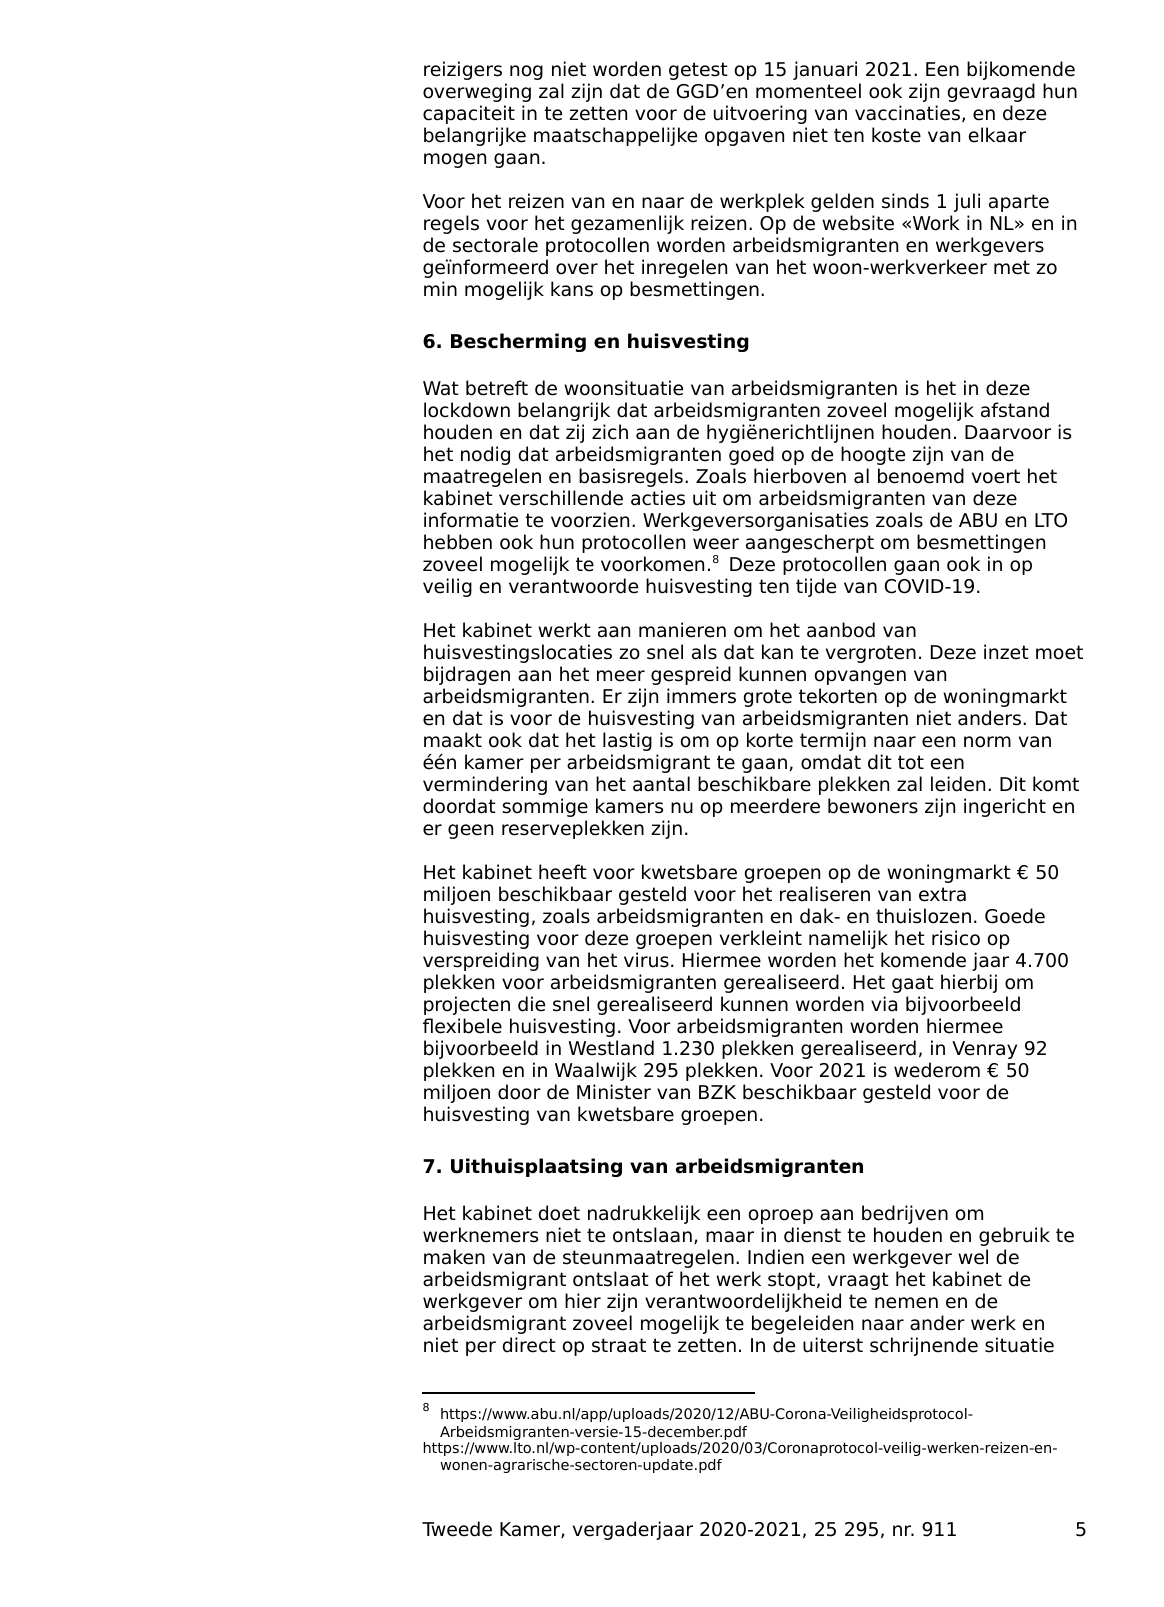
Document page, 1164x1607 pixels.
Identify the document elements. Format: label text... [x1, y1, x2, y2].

subtitle 6. Bescherming en huisvesting [422, 331, 1087, 353]
text Wat betreft de woonsituatie van arbeidsmigranten is het in deze lockdown belangrijk dat arbeidsmigranten zoveel mogelijk afstand houden en dat zij zich aan de hygiënerichtlijnen houden. Daarvoor is het nodig dat arbeidsmigranten goed op de hoogte zijn van de maatregelen en basisregels. Zoals hierboven al benoemd voert het kabinet verschillende acties uit om arbeidsmigranten van deze informatie te voorzien. Werkgeversorganisaties zoals de ABU en LTO hebben ook hun protocollen weer aangescherpt om besmettingen zoveel mogelijk te voorkomen. Deze protocollen gaan ook in op veilig en verantwoorde huisvesting ten tijde van COVID-19. [422, 378, 1087, 598]
text Voor het reizen van en naar de werkplek gelden sinds 1 juli aparte regels voor het gezamenlijk reizen. Op de website «Work in NL» en in de sectorale protocollen worden arbeidsmigranten en werkgevers geïnformeerd over het inregelen van het woon-werkverkeer met zo min mogelijk kans op besmettingen. [422, 191, 1087, 301]
text Het kabinet doet nadrukkelijk een oproep aan bedrijven om werknemers niet te ontslaan, maar in dienst te houden en gebruik te maken van de steunmaatregelen. Indien een werkgever wel de arbeidsmigrant ontslaat of het werk stopt, vraagt het kabinet de werkgever om hier zijn verantwoordelijkheid te nemen en de arbeidsmigrant zoveel mogelijk te begeleiden naar ander werk en niet per direct op straat te zetten. In de uiterst schrijnende situatie [422, 1203, 1087, 1357]
text Het kabinet werkt aan manieren om het aanbod van huisvestingslocaties zo snel als dat kan te vergroten. Deze inzet moet bijdragen aan het meer gespreid kunnen opvangen van arbeidsmigranten. Er zijn immers grote tekorten op de woningmarkt en dat is voor de huisvesting van arbeidsmigranten niet anders. Dat maakt ook dat het lastig is om op korte termijn naar een norm van één kamer per arbeidsmigrant te gaan, omdat dit tot een vermindering van het aantal beschikbare plekken zal leiden. Dit komt doordat sommige kamers nu op meerdere bewoners zijn ingericht en er geen reserveplekken zijn. [422, 620, 1087, 840]
text reizigers nog niet worden getest op 15 januari 2021. Een bijkomende overweging zal zijn dat de GGD’en momenteel ook zijn gevraagd hun capaciteit in te zetten voor de uitvoering van vaccinaties, en deze belangrijke maatschappelijke opgaven niet ten koste van elkaar mogen gaan. [422, 59, 1087, 169]
text https://www.abu.nl/app/uploads/2020/12/ABU-Corona-Veiligheidsprotocol-Arbeidsmigranten-versie-15-december.pdf [422, 1402, 1087, 1441]
text Het kabinet heeft voor kwetsbare groepen op de woningmarkt € 50 miljoen beschikbaar gesteld voor het realiseren van extra huisvesting, zoals arbeidsmigranten en dak- en thuislozen. Goede huisvesting voor deze groepen verkleint namelijk het risico op verspreiding van het virus. Hiermee worden het komende jaar 4.700 plekken voor arbeidsmigranten gerealiseerd. Het gaat hierbij om projecten die snel gerealiseerd kunnen worden via bijvoorbeeld flexibele huisvesting. Voor arbeidsmigranten worden hiermee bijvoorbeeld in Westland 1.230 plekken gerealiseerd, in Venray 92 plekken en in Waalwijk 295 plekken. Voor 2021 is wederom € 50 miljoen door de Minister van BZK beschikbaar gesteld voor de huisvesting van kwetsbare groepen. [422, 862, 1087, 1126]
subtitle 7. Uithuisplaatsing van arbeidsmigranten [422, 1156, 1087, 1178]
text https://www.lto.nl/wp-content/uploads/2020/03/Coronaprotocol-veilig-werken-reizen-en-wonen-agrarische-sectoren-update.pdf [422, 1441, 1087, 1474]
